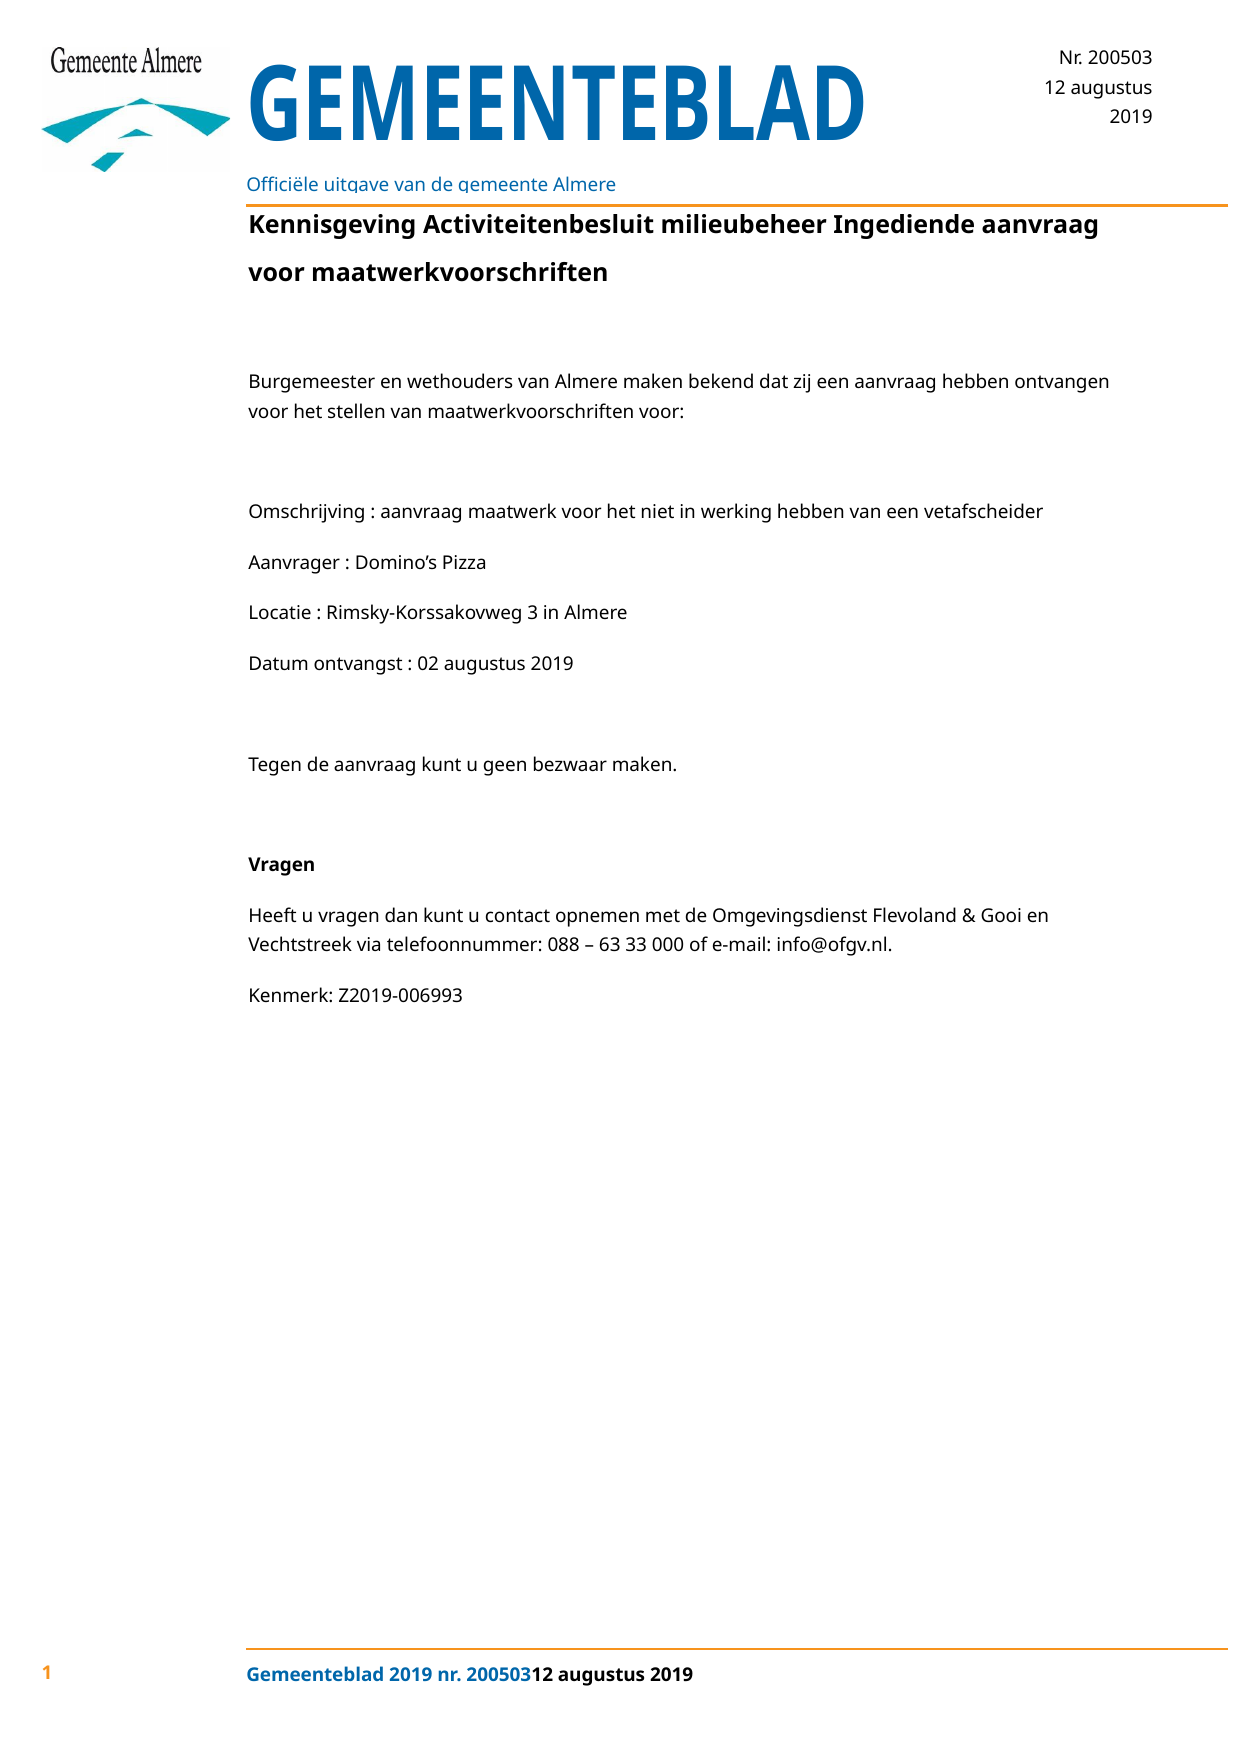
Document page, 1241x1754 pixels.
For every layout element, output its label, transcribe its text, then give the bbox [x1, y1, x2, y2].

text Omschrijving : aanvraag maatwerk voor het niet in werking hebben van een vetafscheider [248, 499, 1152, 524]
text Datum ontvangst : 02 augustus 2019 [248, 650, 1152, 676]
text Aanvrager : Domino’s Pizza [248, 549, 1152, 575]
text Burgemeester en wethouders van Almere maken bekend dat zij een aanvraag hebben ontvangen voor het stellen van maatwerkvoorschriften voor: [248, 368, 1152, 424]
text Vragen [248, 852, 1152, 877]
text Kennisgeving Activiteitenbesluit milieubeheer Ingediende aanvraag voor maatwerkvoorschriften [248, 207, 1152, 288]
text Locatie : Rimsky-Korssakovweg 3 in Almere [248, 599, 1152, 625]
text Kenmerk: Z2019-006993 [248, 982, 1152, 1008]
text Tegen de aanvraag kunt u geen bezwaar maken. [248, 751, 1152, 777]
picture [41, 47, 231, 172]
text Heeft u vragen dan kunt u contact opnemen met de Omgevingsdienst Flevoland & Gooi en Vechtstreek via telefoonnummer: 088 – 63 33 000 of e-mail: info@ofgv.nl. [248, 902, 1152, 957]
